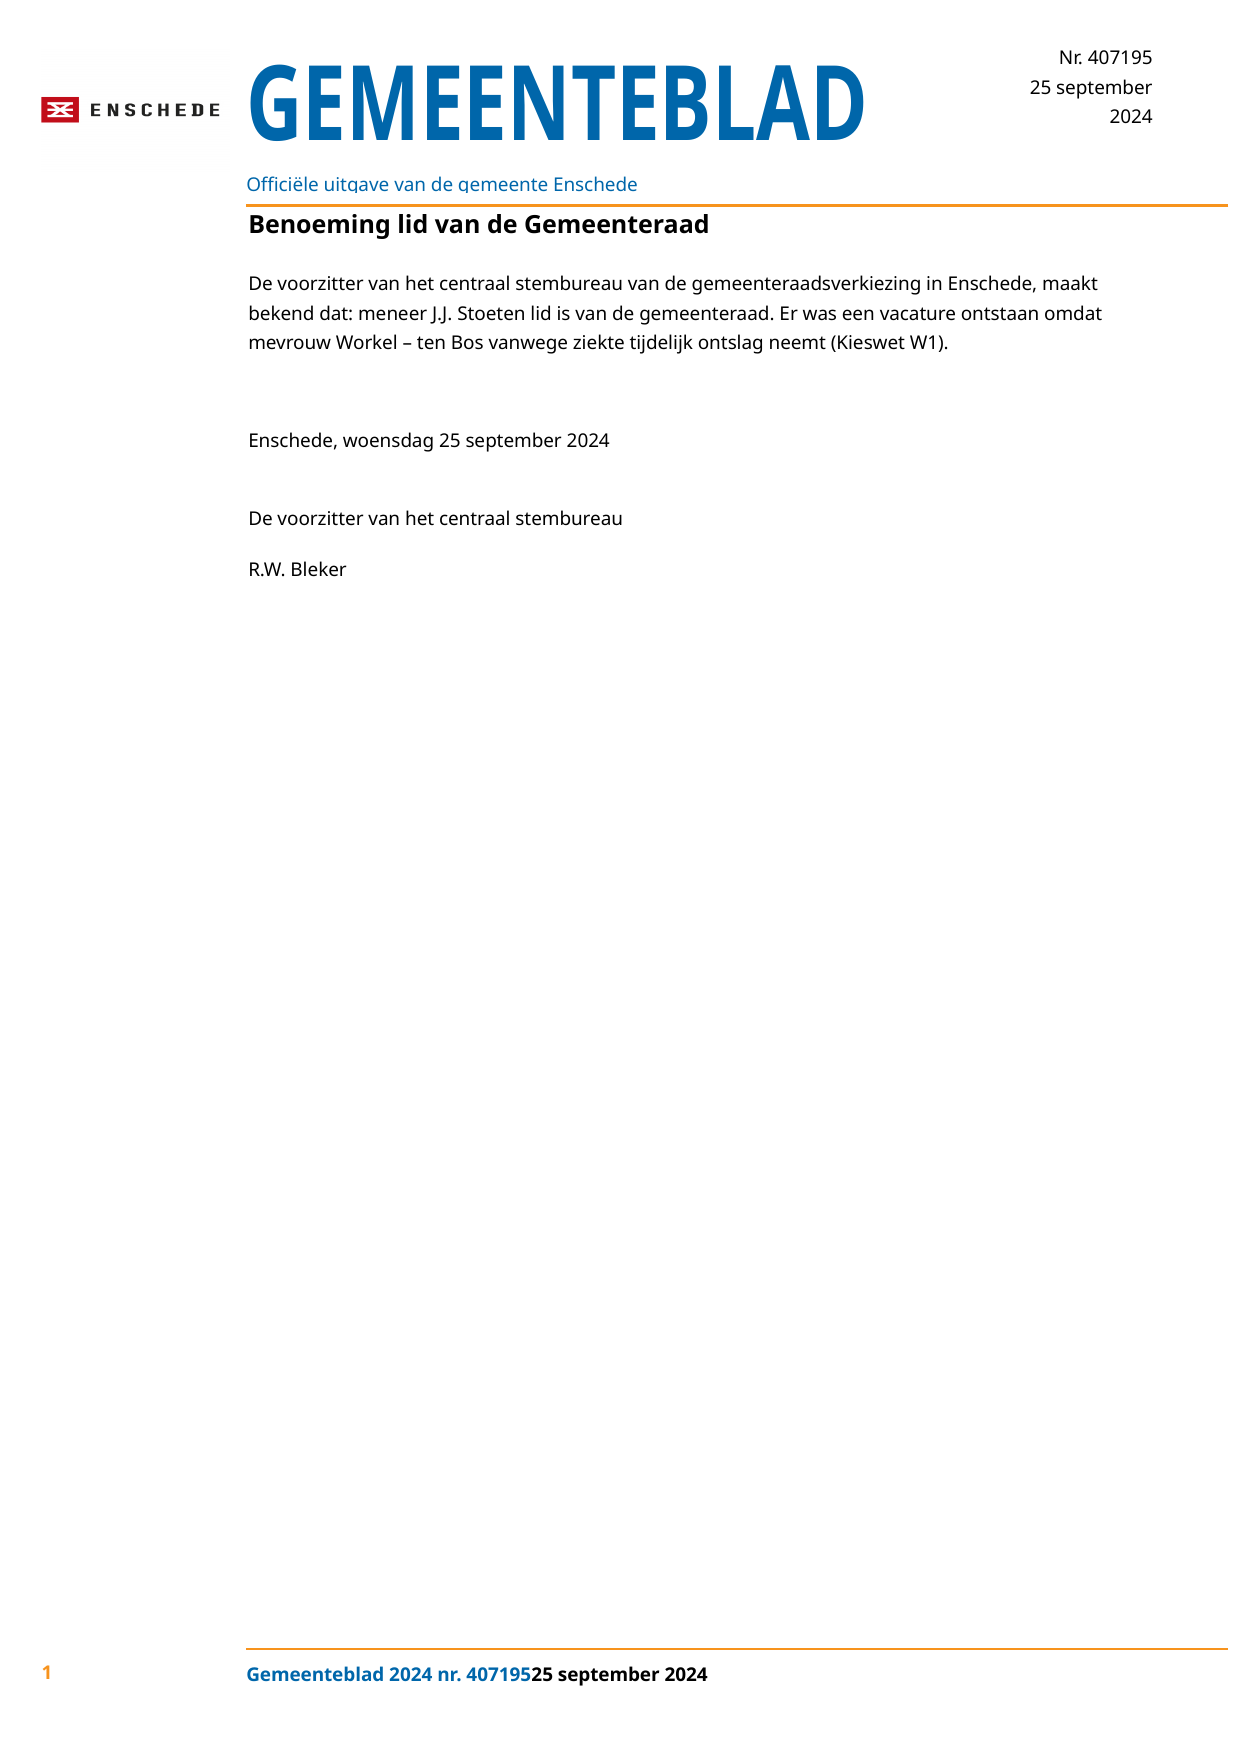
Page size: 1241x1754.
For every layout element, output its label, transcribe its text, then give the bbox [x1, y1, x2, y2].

text Benoeming lid van de Gemeenteraad [248, 207, 1152, 241]
picture [41, 47, 231, 172]
text R.W. Bleker [248, 556, 1152, 582]
text De voorzitter van het centraal stembureau van de gemeenteraadsverkiezing in Enschede, maakt bekend dat: meneer J.J. Stoeten lid is van de gemeenteraad. Er was een vacature ontstaan omdat mevrouw Workel – ten Bos vanwege ziekte tijdelijk ontslag neemt (Kieswet W1). [248, 270, 1152, 355]
text De voorzitter van het centraal stembureau [248, 505, 1152, 531]
text Enschede, woensdag 25 september 2024 [248, 428, 1152, 453]
